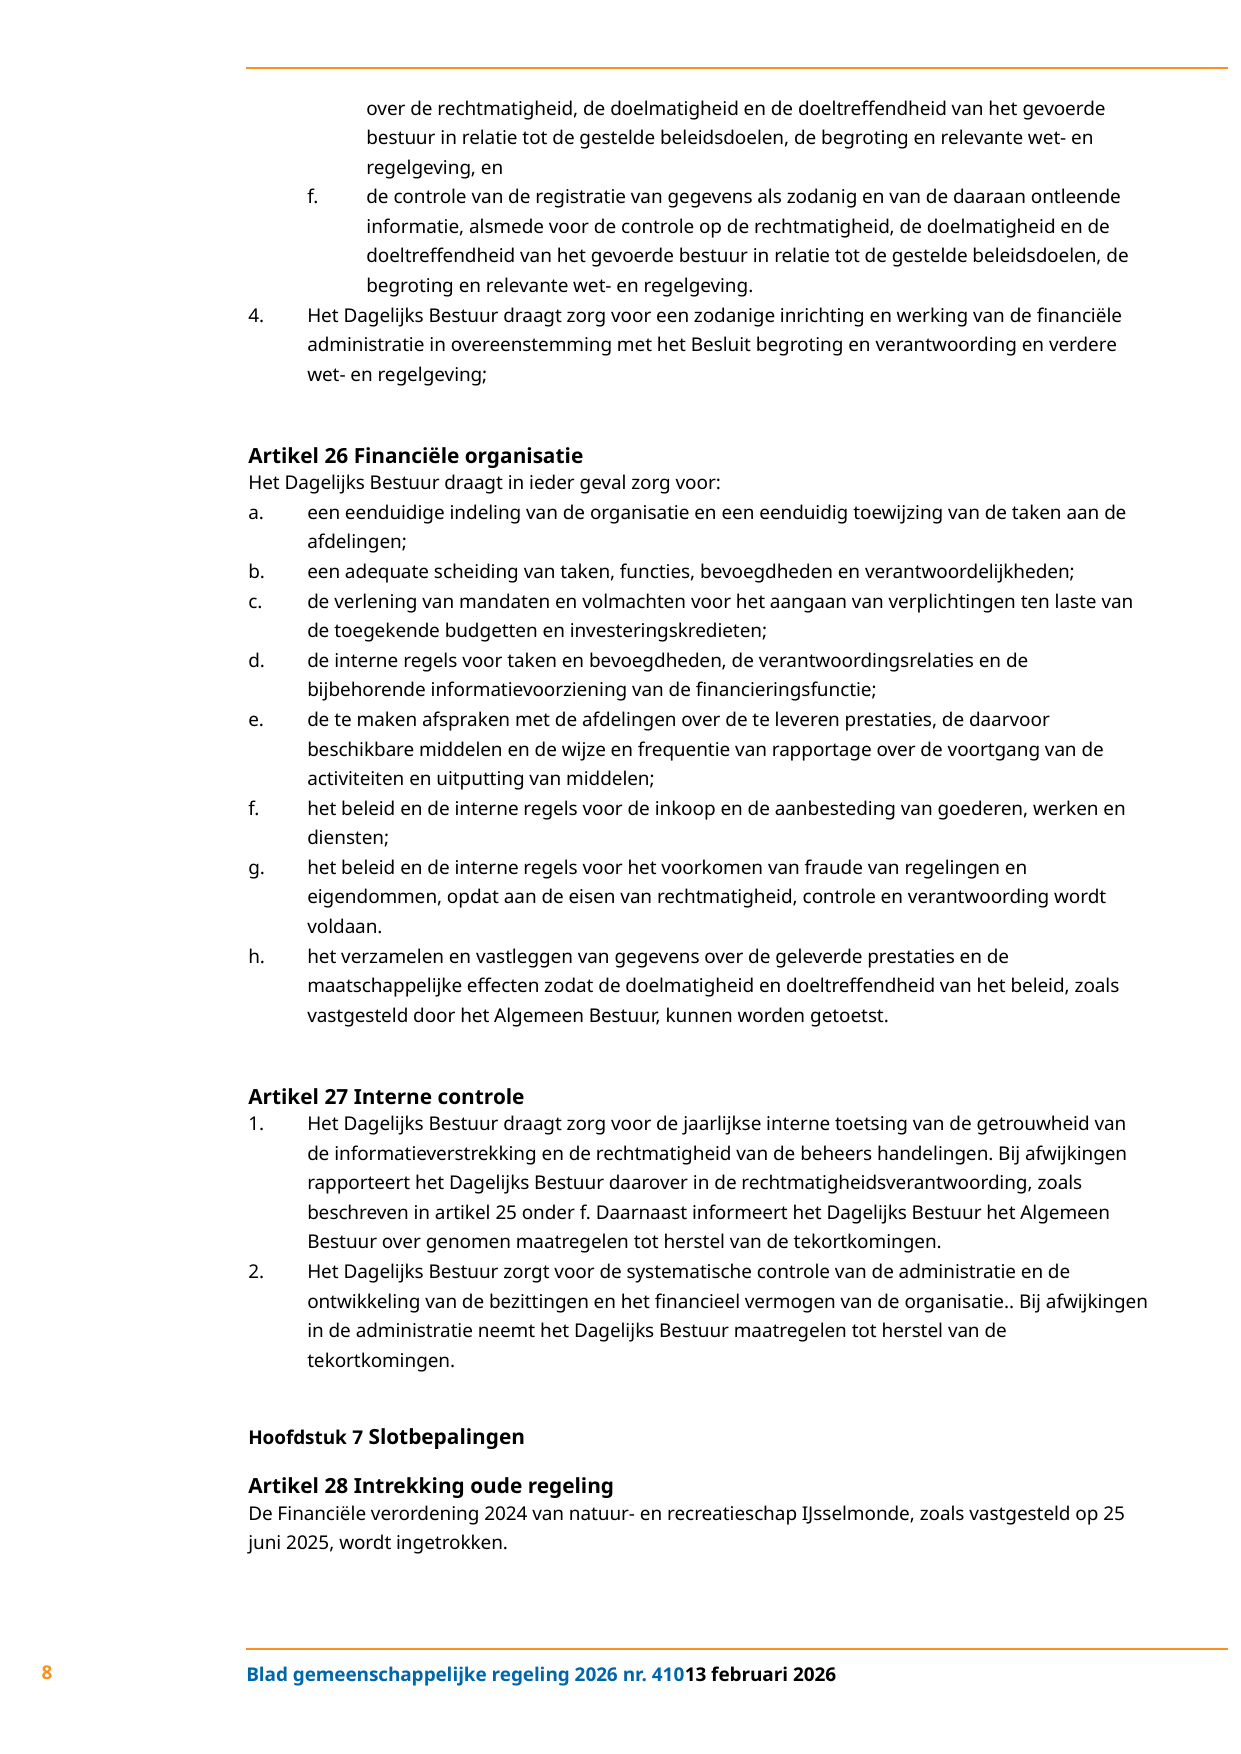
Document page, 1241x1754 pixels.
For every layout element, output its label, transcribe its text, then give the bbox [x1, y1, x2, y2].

picture [41, 47, 231, 172]
list de controle van de registratie van gegevens als zodanig en van de daaraan ontleende informatie, alsmede voor de controle op de rechtmatigheid, de doelmatigheid en de doeltreffendheid van het gevoerde bestuur in relatie tot de gestelde beleidsdoelen, de begroting en relevante wet- en regelgeving. [307, 183, 1152, 298]
list de verlening van mandaten en volmachten voor het aangaan van verplichtingen ten laste van de toegekende budgetten en investeringskredieten; [248, 588, 1152, 643]
text Artikel 27 Interne controle [248, 1082, 1152, 1110]
list de interne regels voor taken en bevoegdheden, de verantwoordingsrelaties en de bijbehorende informatievoorziening van de financieringsfunctie; [248, 647, 1152, 702]
text De Financiële verordening 2024 van natuur- en recreatieschap IJsselmonde, zoals vastgesteld op 25 juni 2025, wordt ingetrokken. [248, 1500, 1152, 1555]
text Het Dagelijks Bestuur draagt in ieder geval zorg voor: [248, 469, 1152, 495]
text Artikel 26 Financiële organisatie [248, 441, 1152, 469]
list een adequate scheiding van taken, functies, bevoegdheden en verantwoordelijkheden; [248, 558, 1152, 584]
list de te maken afspraken met de afdelingen over de te leveren prestaties, de daarvoor beschikbare middelen en de wijze en frequentie van rapportage over de voortgang van de activiteiten en uitputting van middelen; [248, 706, 1152, 791]
list het beleid en de interne regels voor de inkoop en de aanbesteding van goederen, werken en diensten; [248, 795, 1152, 850]
list het verzamelen en vastleggen van gegevens over de geleverde prestaties en de maatschappelijke effecten zodat de doelmatigheid en doeltreffendheid van het beleid, zoals vastgesteld door het Algemeen Bestuur, kunnen worden getoetst. [248, 943, 1152, 1028]
list een eenduidige indeling van de organisatie en een eenduidig toewijzing van de taken aan de afdelingen; [248, 499, 1152, 554]
list Het Dagelijks Bestuur draagt zorg voor een zodanige inrichting en werking van de financiële administratie in overeenstemming met het Besluit begroting en verantwoording en verdere wet- en regelgeving; [248, 302, 1152, 387]
text Hoofdstuk 7 Slotbepalingen [248, 1422, 1152, 1451]
list Het Dagelijks Bestuur draagt zorg voor de jaarlijkse interne toetsing van de getrouwheid van de informatieverstrekking en de rechtmatigheid van de beheers handelingen. Bij afwijkingen rapporteert het Dagelijks Bestuur daarover in de rechtmatigheidsverantwoording, zoals beschreven in artikel 25 onder f. Daarnaast informeert het Dagelijks Bestuur het Algemeen Bestuur over genomen maatregelen tot herstel van de tekortkomingen. [248, 1110, 1152, 1254]
list Het Dagelijks Bestuur zorgt voor de systematische controle van de administratie en de ontwikkeling van de bezittingen en het financieel vermogen van de organisatie.. Bij afwijkingen in de administratie neemt het Dagelijks Bestuur maatregelen tot herstel van de tekortkomingen. [248, 1258, 1152, 1373]
list het beleid en de interne regels voor het voorkomen van fraude van regelingen en eigendommen, opdat aan de eisen van rechtmatigheid, controle en verantwoording wordt voldaan. [248, 854, 1152, 939]
list over de rechtmatigheid, de doelmatigheid en de doeltreffendheid van het gevoerde bestuur in relatie tot de gestelde beleidsdoelen, de begroting en relevante wet- en regelgeving, en [307, 95, 1152, 180]
text Artikel 28 Intrekking oude regeling [248, 1472, 1152, 1500]
